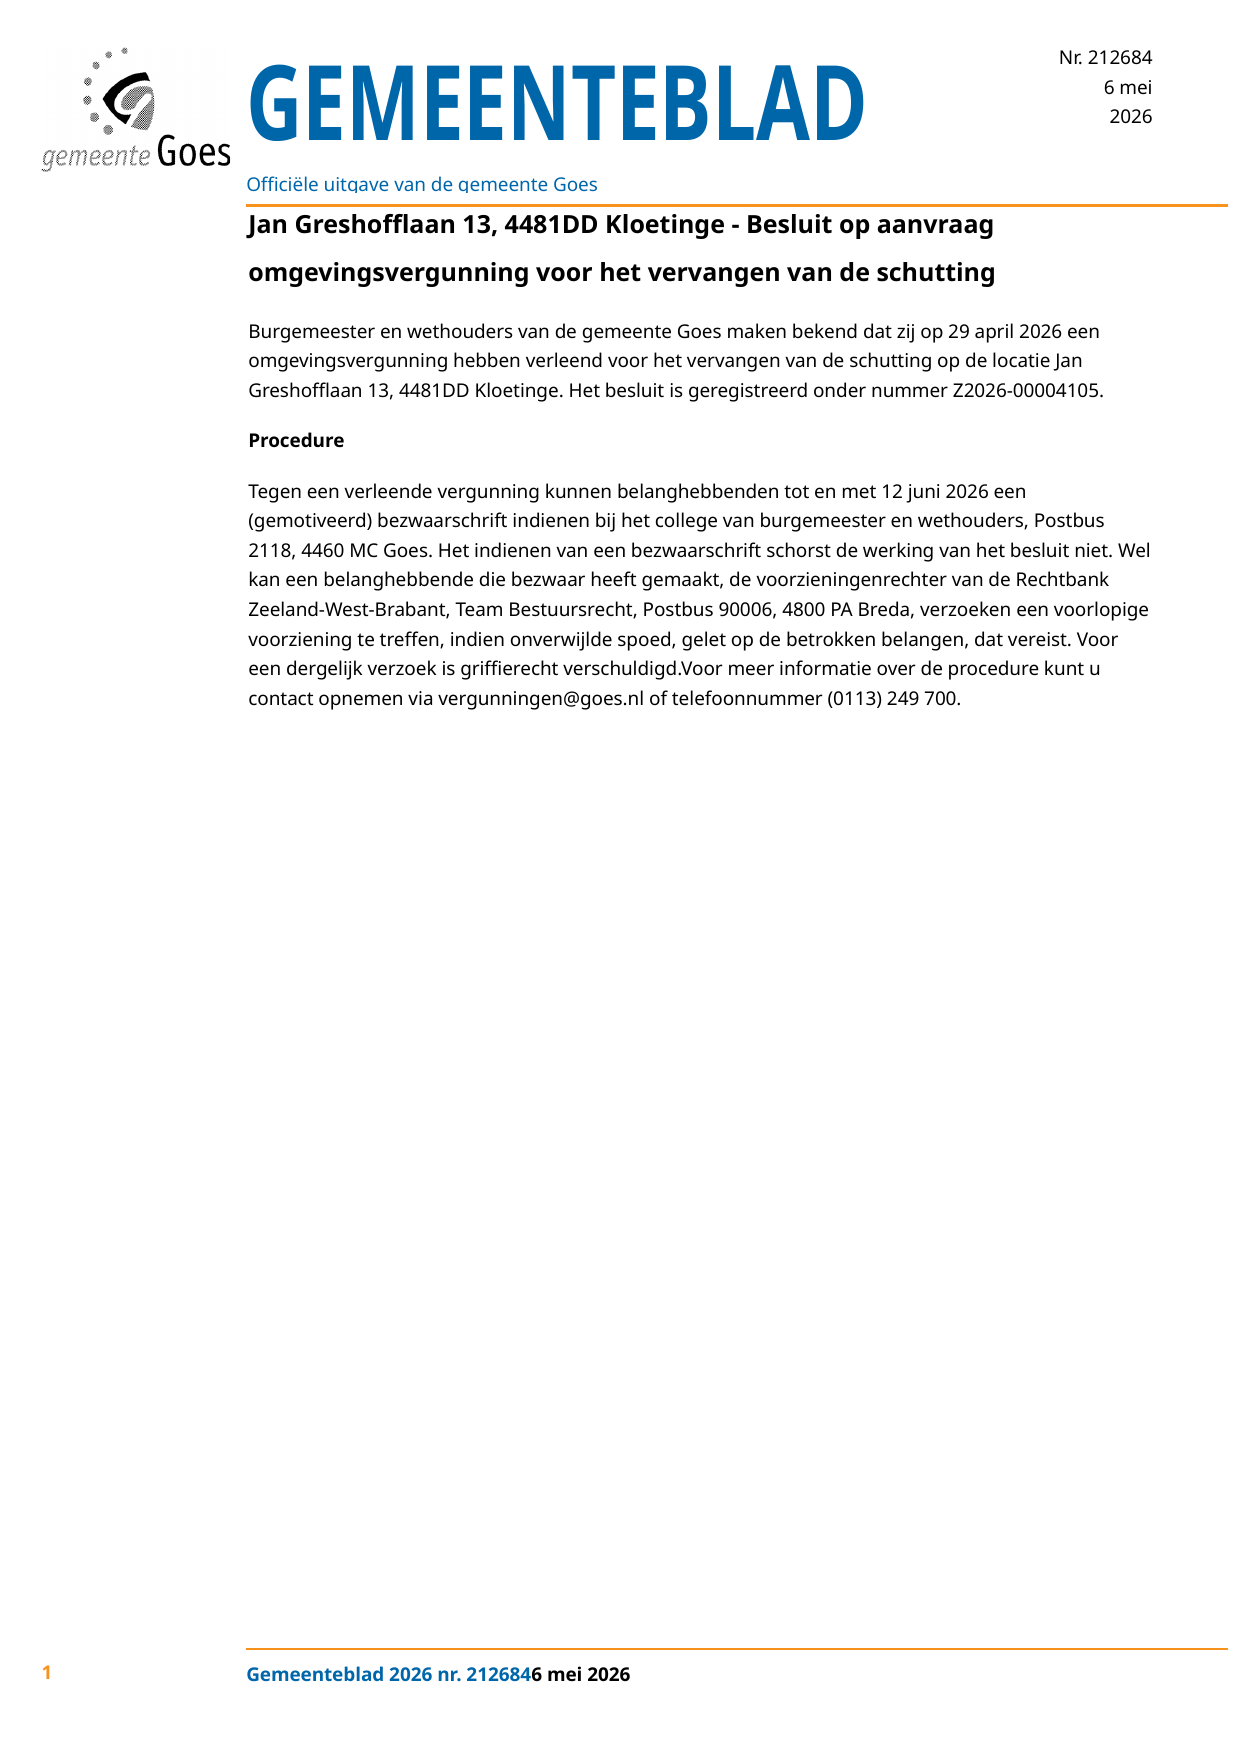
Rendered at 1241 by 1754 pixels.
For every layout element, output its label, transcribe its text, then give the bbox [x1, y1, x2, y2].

text Burgemeester en wethouders van de gemeente Goes maken bekend dat zij op 29 april 2026 een omgevingsvergunning hebben verleend voor het vervangen van de schutting op de locatie Jan Greshofflaan 13, 4481DD Kloetinge. Het besluit is geregistreerd onder nummer Z2026-00004105. [248, 318, 1152, 403]
picture [41, 47, 231, 172]
text Procedure [248, 427, 1152, 453]
text Jan Greshofflaan 13, 4481DD Kloetinge - Besluit op aanvraag omgevingsvergunning voor het vervangen van de schutting [248, 207, 1152, 288]
text Tegen een verleende vergunning kunnen belanghebbenden tot en met 12 juni 2026 een (gemotiveerd) bezwaarschrift indienen bij het college van burgemeester en wethouders, Postbus 2118, 4460 MC Goes. Het indienen van een bezwaarschrift schorst de werking van het besluit niet. Wel kan een belanghebbende die bezwaar heeft gemaakt, de voorzieningenrechter van de Rechtbank Zeeland-West-Brabant, Team Bestuursrecht, Postbus 90006, 4800 PA Breda, verzoeken een voorlopige voorziening te treffen, indien onverwijlde spoed, gelet op de betrokken belangen, dat vereist. Voor een dergelijk verzoek is griffierecht verschuldigd.Voor meer informatie over de procedure kunt u contact opnemen via vergunningen@goes.nl of telefoonnummer (0113) 249 700. [248, 478, 1152, 711]
